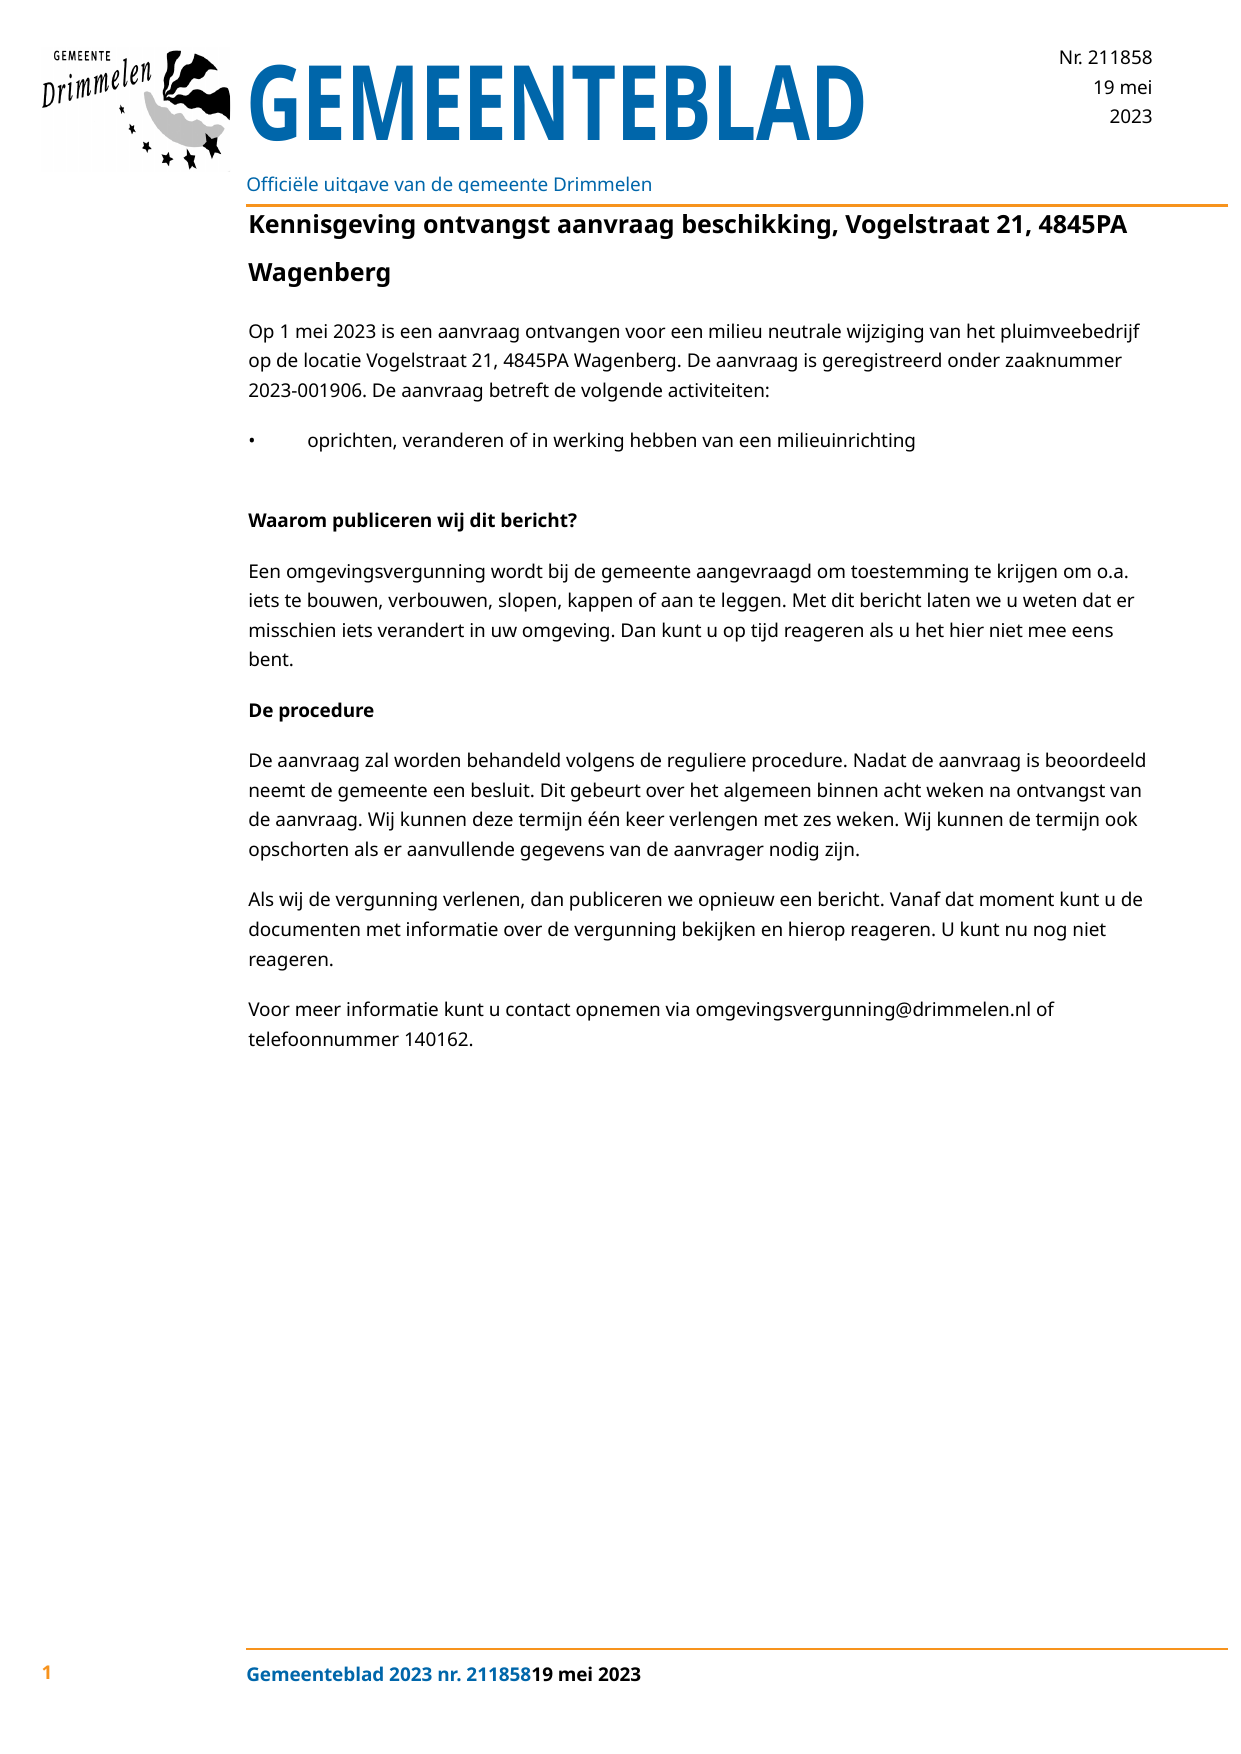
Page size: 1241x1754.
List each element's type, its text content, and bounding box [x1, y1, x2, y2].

text Voor meer informatie kunt u contact opnemen via omgevingsvergunning@drimmelen.nl of telefoonnummer 140162. [248, 996, 1152, 1052]
list oprichten, veranderen of in werking hebben van een milieuinrichting [248, 427, 1152, 453]
text Op 1 mei 2023 is een aanvraag ontvangen voor een milieu neutrale wijziging van het pluimveebedrijf op de locatie Vogelstraat 21, 4845PA Wagenberg. De aanvraag is geregistreerd onder zaaknummer 2023-001906. De aanvraag betreft de volgende activiteiten: [248, 318, 1152, 403]
picture [41, 47, 231, 172]
text De procedure [248, 697, 1152, 723]
text Kennisgeving ontvangst aanvraag beschikking, Vogelstraat 21, 4845PA Wagenberg [248, 207, 1152, 288]
text De aanvraag zal worden behandeld volgens de reguliere procedure. Nadat de aanvraag is beoordeeld neemt de gemeente een besluit. Dit gebeurt over het algemeen binnen acht weken na ontvangst van de aanvraag. Wij kunnen deze termijn één keer verlengen met zes weken. Wij kunnen de termijn ook opschorten als er aanvullende gegevens van de aanvrager nodig zijn. [248, 747, 1152, 862]
text Een omgevingsvergunning wordt bij de gemeente aangevraagd om toestemming te krijgen om o.a. iets te bouwen, verbouwen, slopen, kappen of aan te leggen. Met dit bericht laten we u weten dat er misschien iets verandert in uw omgeving. Dan kunt u op tijd reageren als u het hier niet mee eens bent. [248, 558, 1152, 672]
text Als wij de vergunning verlenen, dan publiceren we opnieuw een bericht. Vanaf dat moment kunt u de documenten met informatie over de vergunning bekijken en hierop reageren. U kunt nu nog niet reageren. [248, 887, 1152, 972]
text Waarom publiceren wij dit bericht? [248, 507, 1152, 533]
